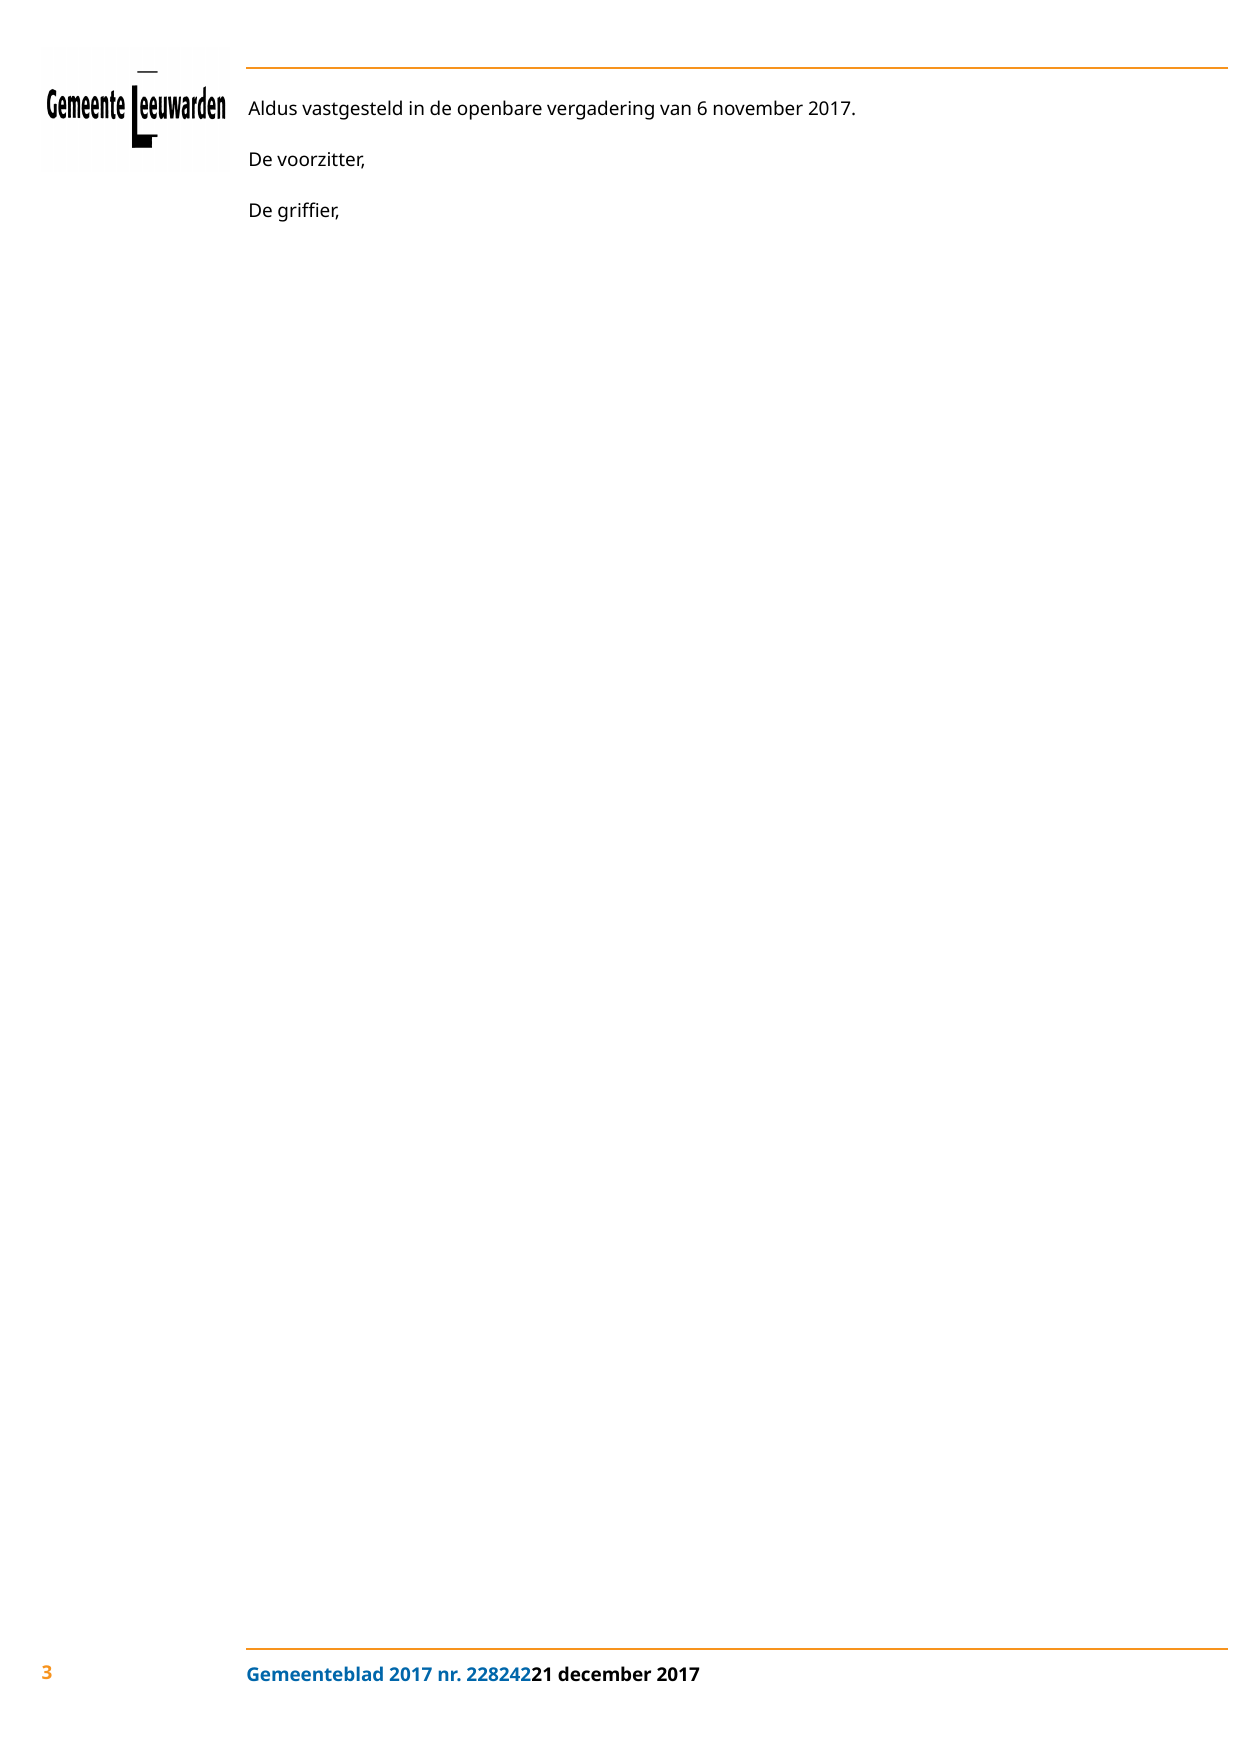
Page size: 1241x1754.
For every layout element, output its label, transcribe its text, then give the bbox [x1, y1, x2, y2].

picture [41, 47, 231, 172]
text De griffier, [248, 198, 1152, 223]
text Aldus vastgesteld in de openbare vergadering van 6 november 2017. [248, 95, 1152, 121]
text De voorzitter, [248, 146, 1152, 172]
